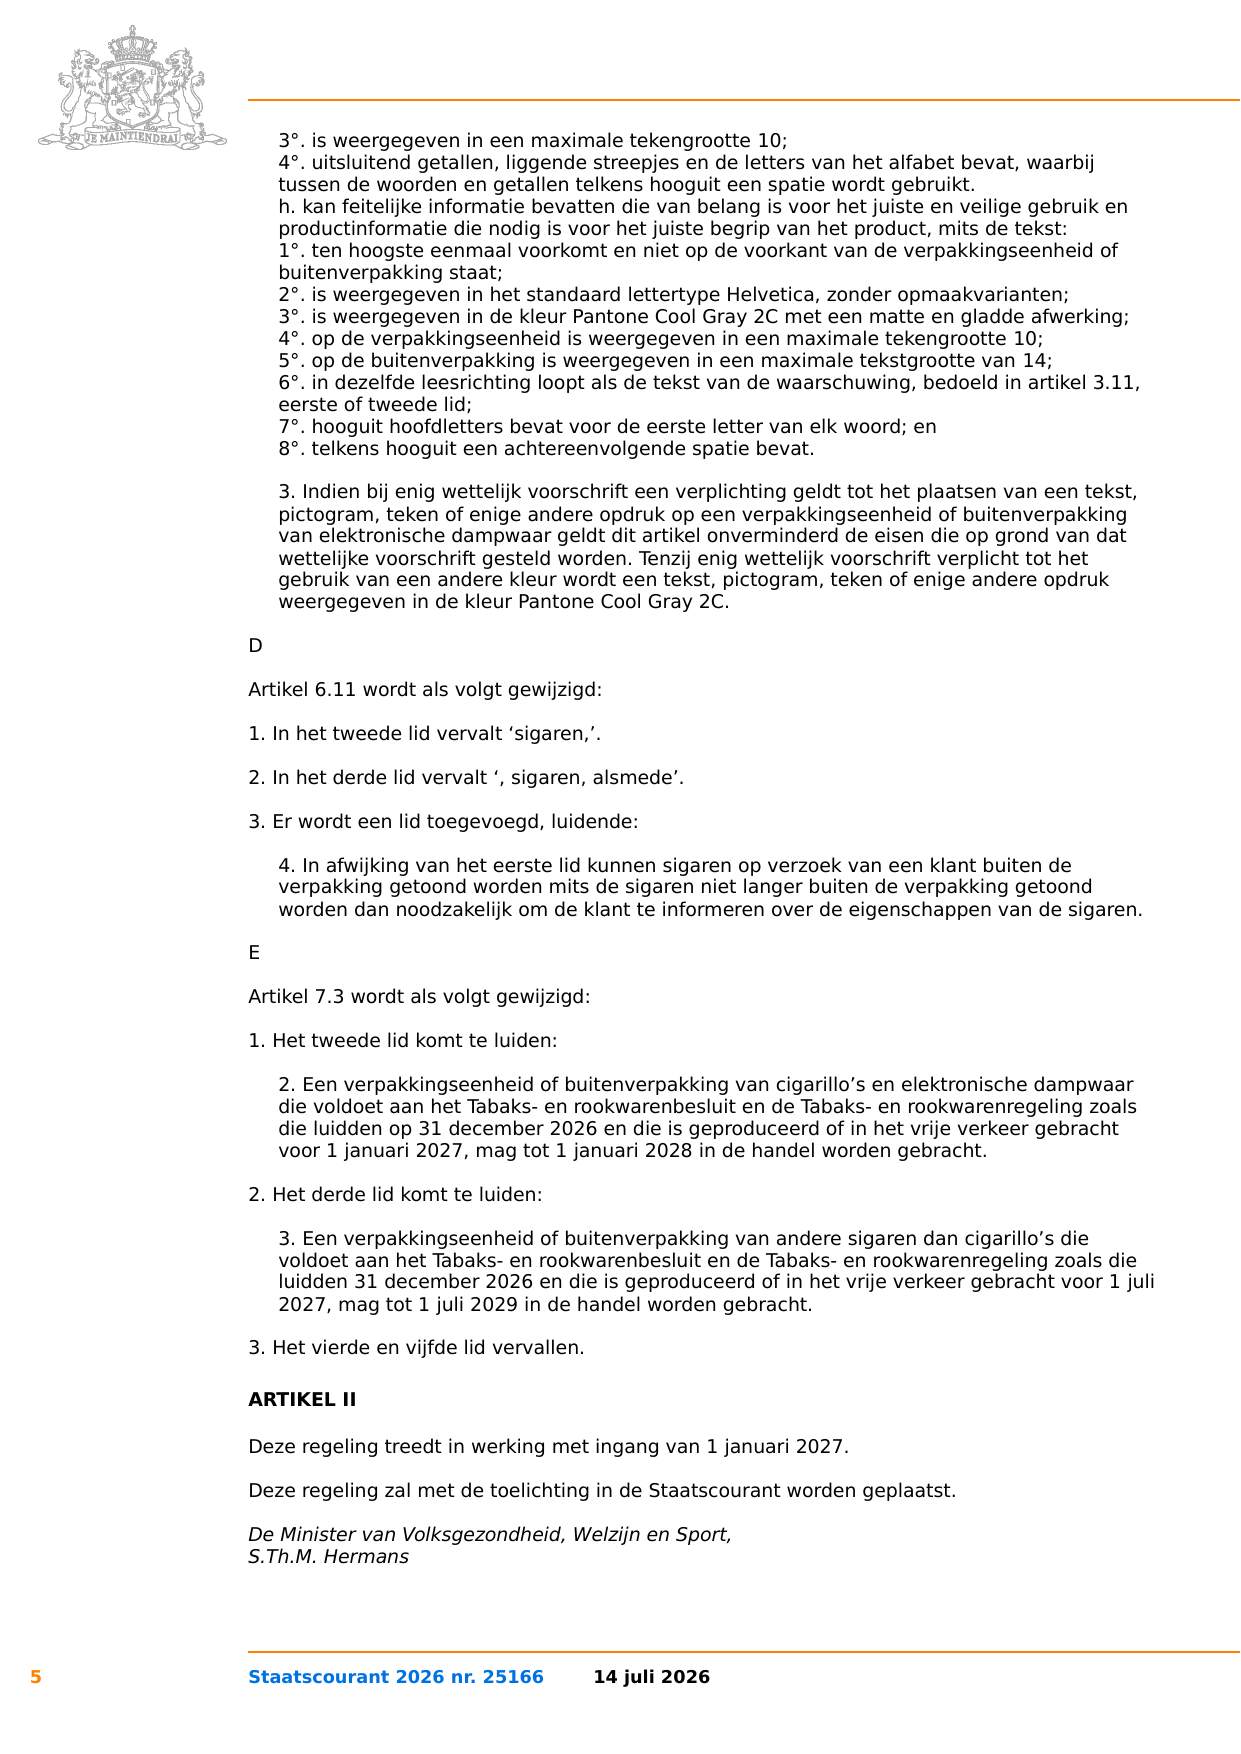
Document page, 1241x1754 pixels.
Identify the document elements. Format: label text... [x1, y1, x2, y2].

text 8°. telkens hooguit een achtereenvolgende spatie bevat. [278, 438, 1163, 459]
text 4. In afwijking van het eerste lid kunnen sigaren op verzoek van een klant buiten de verpakking getoond worden mits de sigaren niet langer buiten de verpakking getoond worden dan noodzakelijk om de klant te informeren over de eigenschappen van de sigaren. [278, 854, 1163, 920]
text 3. Indien bij enig wettelijk voorschrift een verplichting geldt tot het plaatsen van een tekst, pictogram, teken of enige andere opdruk op een verpakkingseenheid of buitenverpakking van elektronische dampwaar geldt dit artikel onverminderd de eisen die op grond van dat wettelijke voorschrift gesteld worden. Tenzij enig wettelijk voorschrift verplicht tot het gebruik van een andere kleur wordt een tekst, pictogram, teken of enige andere opdruk weergegeven in de kleur Pantone Cool Gray 2C. [278, 481, 1163, 613]
text 3°. is weergegeven in de kleur Pantone Cool Gray 2C met een matte en gladde afwerking; [278, 306, 1163, 328]
text 3°. is weergegeven in een maximale tekengrootte 10; [278, 130, 1163, 152]
text Artikel 6.11 wordt als volgt gewijzigd: [248, 679, 1163, 701]
text 6°. in dezelfde leesrichting loopt als de tekst van de waarschuwing, bedoeld in artikel 3.11, eerste of tweede lid; [278, 372, 1163, 416]
text Deze regeling treedt in werking met ingang van 1 januari 2027. [248, 1436, 1163, 1458]
picture [38, 25, 227, 150]
text h. kan feitelijke informatie bevatten die van belang is voor het juiste en veilige gebruik en productinformatie die nodig is voor het juiste begrip van het product, mits de tekst: [278, 196, 1163, 240]
text 4°. uitsluitend getallen, liggende streepjes en de letters van het alfabet bevat, waarbij tussen de woorden en getallen telkens hooguit een spatie wordt gebruikt. [278, 152, 1163, 196]
text 2°. is weergegeven in het standaard lettertype Helvetica, zonder opmaakvarianten; [278, 284, 1163, 306]
text 1. In het tweede lid vervalt ‘sigaren,’. [248, 723, 1163, 745]
text 3. Er wordt een lid toegevoegd, luidende: [248, 811, 1163, 833]
text 3. Het vierde en vijfde lid vervallen. [248, 1337, 1163, 1359]
text 2. In het derde lid vervalt ‘, sigaren, alsmede’. [248, 767, 1163, 789]
text De Minister van Volksgezondheid, Welzijn en Sport, S.Th.M. Hermans [248, 1524, 1163, 1568]
text 1. Het tweede lid komt te luiden: [248, 1030, 1163, 1052]
text Artikel 7.3 wordt als volgt gewijzigd: [248, 986, 1163, 1008]
text E [248, 942, 1163, 964]
text 5°. op de buitenverpakking is weergegeven in een maximale tekstgrootte van 14; [278, 350, 1163, 372]
text D [248, 635, 1163, 657]
text 3. Een verpakkingseenheid of buitenverpakking van andere sigaren dan cigarillo’s die voldoet aan het Tabaks- en rookwarenbesluit en de Tabaks- en rookwarenregeling zoals die luidden 31 december 2026 en die is geproduceerd of in het vrije verkeer gebracht voor 1 juli 2027, mag tot 1 juli 2029 in de handel worden gebracht. [278, 1227, 1163, 1315]
text Deze regeling zal met de toelichting in de Staatscourant worden geplaatst. [248, 1480, 1163, 1502]
text 2. Het derde lid komt te luiden: [248, 1184, 1163, 1206]
text 4°. op de verpakkingseenheid is weergegeven in een maximale tekengrootte 10; [278, 328, 1163, 350]
text 1°. ten hoogste eenmaal voorkomt en niet op de voorkant van de verpakkingseenheid of buitenverpakking staat; [278, 240, 1163, 284]
text 7°. hooguit hoofdletters bevat voor de eerste letter van elk woord; en [278, 416, 1163, 438]
text 2. Een verpakkingseenheid of buitenverpakking van cigarillo’s en elektronische dampwaar die voldoet aan het Tabaks- en rookwarenbesluit en de Tabaks- en rookwarenregeling zoals die luidden op 31 december 2026 en die is geproduceerd of in het vrije verkeer gebracht voor 1 januari 2027, mag tot 1 januari 2028 in de handel worden gebracht. [278, 1074, 1163, 1162]
subtitle ARTIKEL II [248, 1389, 1163, 1411]
